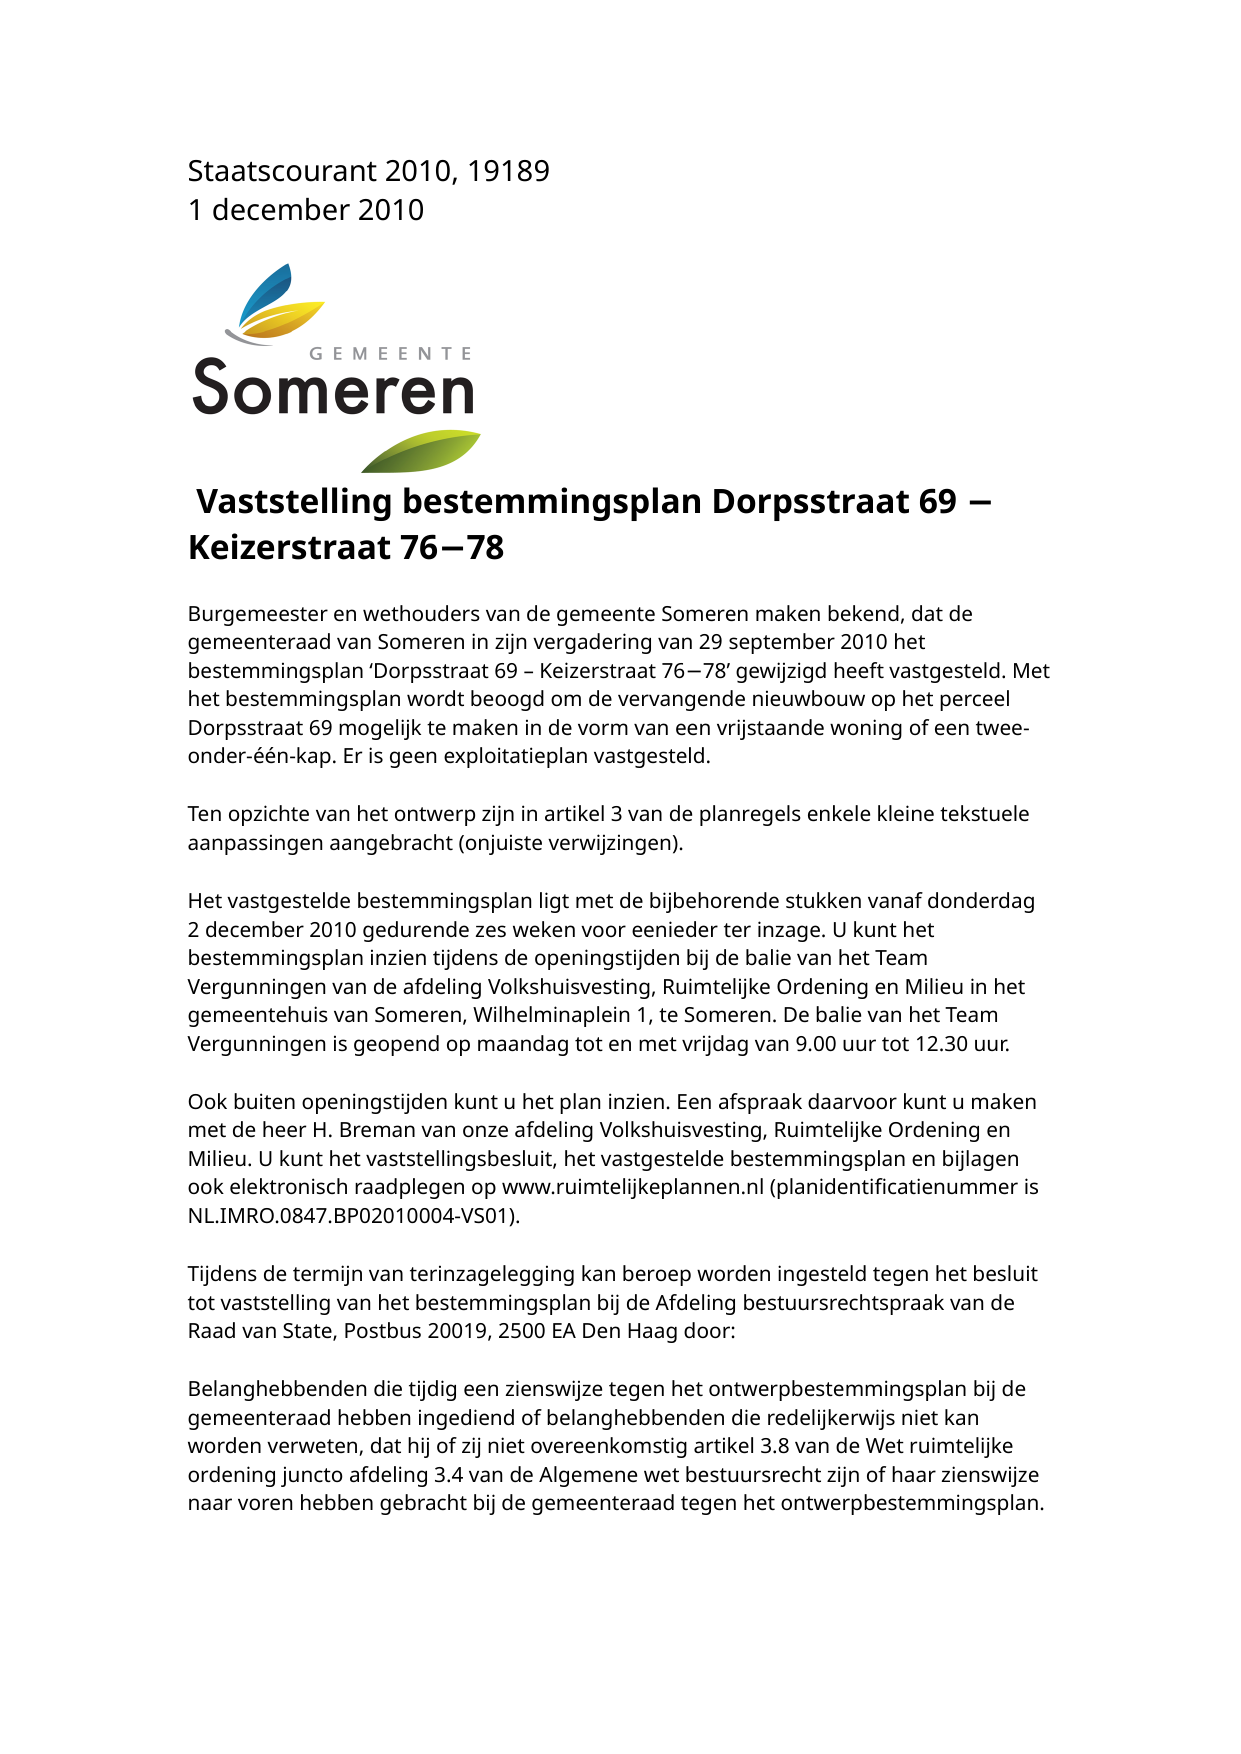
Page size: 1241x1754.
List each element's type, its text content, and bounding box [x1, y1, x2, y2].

text 1 december 2010 [187, 190, 1053, 229]
text Burgemeester en wethouders van de gemeente Someren maken bekend, dat de gemeenteraad van Someren in zijn vergadering van 29 september 2010 het bestemmingsplan ‘Dorpsstraat 69 – Keizerstraat 76−78’ gewijzigd heeft vastgesteld. Met het bestemmingsplan wordt beoogd om de vervangende nieuwbouw op het perceel Dorpsstraat 69 mogelijk te maken in de vorm van een vrijstaande woning of een twee-onder-één-kap. Er is geen exploitatieplan vastgesteld. [187, 599, 1053, 769]
text Staatscourant 2010, 19189 [187, 150, 1053, 190]
subtitle Vaststelling bestemmingsplan Dorpsstraat 69 − Keizerstraat 76−78 [187, 271, 1053, 569]
text Tijdens de termijn van terinzagelegging kan beroep worden ingesteld tegen het besluit tot vaststelling van het bestemmingsplan bij de Afdeling bestuursrechtspraak van de Raad van State, Postbus 20019, 2500 EA Den Haag door: [187, 1259, 1053, 1344]
text Ook buiten openingstijden kunt u het plan inzien. Een afspraak daarvoor kunt u maken met de heer H. Breman van onze afdeling Volkshuisvesting, Ruimtelijke Ordening en Milieu. U kunt het vaststellingsbesluit, het vastgestelde bestemmingsplan en bijlagen ook elektronisch raadplegen op www.ruimtelijkeplannen.nl (planidentificatienummer is NL.IMRO.0847.BP02010004-VS01). [187, 1087, 1053, 1229]
picture [187, 258, 484, 478]
text Het vastgestelde bestemmingsplan ligt met de bijbehorende stukken vanaf donderdag 2 december 2010 gedurende zes weken voor eenieder ter inzage. U kunt het bestemmingsplan inzien tijdens de openingstijden bij de balie van het Team Vergunningen van de afdeling Volkshuisvesting, Ruimtelijke Ordening en Milieu in het gemeentehuis van Someren, Wilhelminaplein 1, te Someren. De balie van het Team Vergunningen is geopend op maandag tot en met vrijdag van 9.00 uur tot 12.30 uur. [187, 886, 1053, 1057]
text Ten opzichte van het ontwerp zijn in artikel 3 van de planregels enkele kleine tekstuele aanpassingen aangebracht (onjuiste verwijzingen). [187, 799, 1053, 856]
text Belanghebbenden die tijdig een zienswijze tegen het ontwerpbestemmingsplan bij de gemeenteraad hebben ingediend of belanghebbenden die redelijkerwijs niet kan worden verweten, dat hij of zij niet overeenkomstig artikel 3.8 van de Wet ruimtelijke ordening juncto afdeling 3.4 van de Algemene wet bestuursrecht zijn of haar zienswijze naar voren hebben gebracht bij de gemeenteraad tegen het ontwerpbestemmingsplan. [187, 1374, 1053, 1517]
